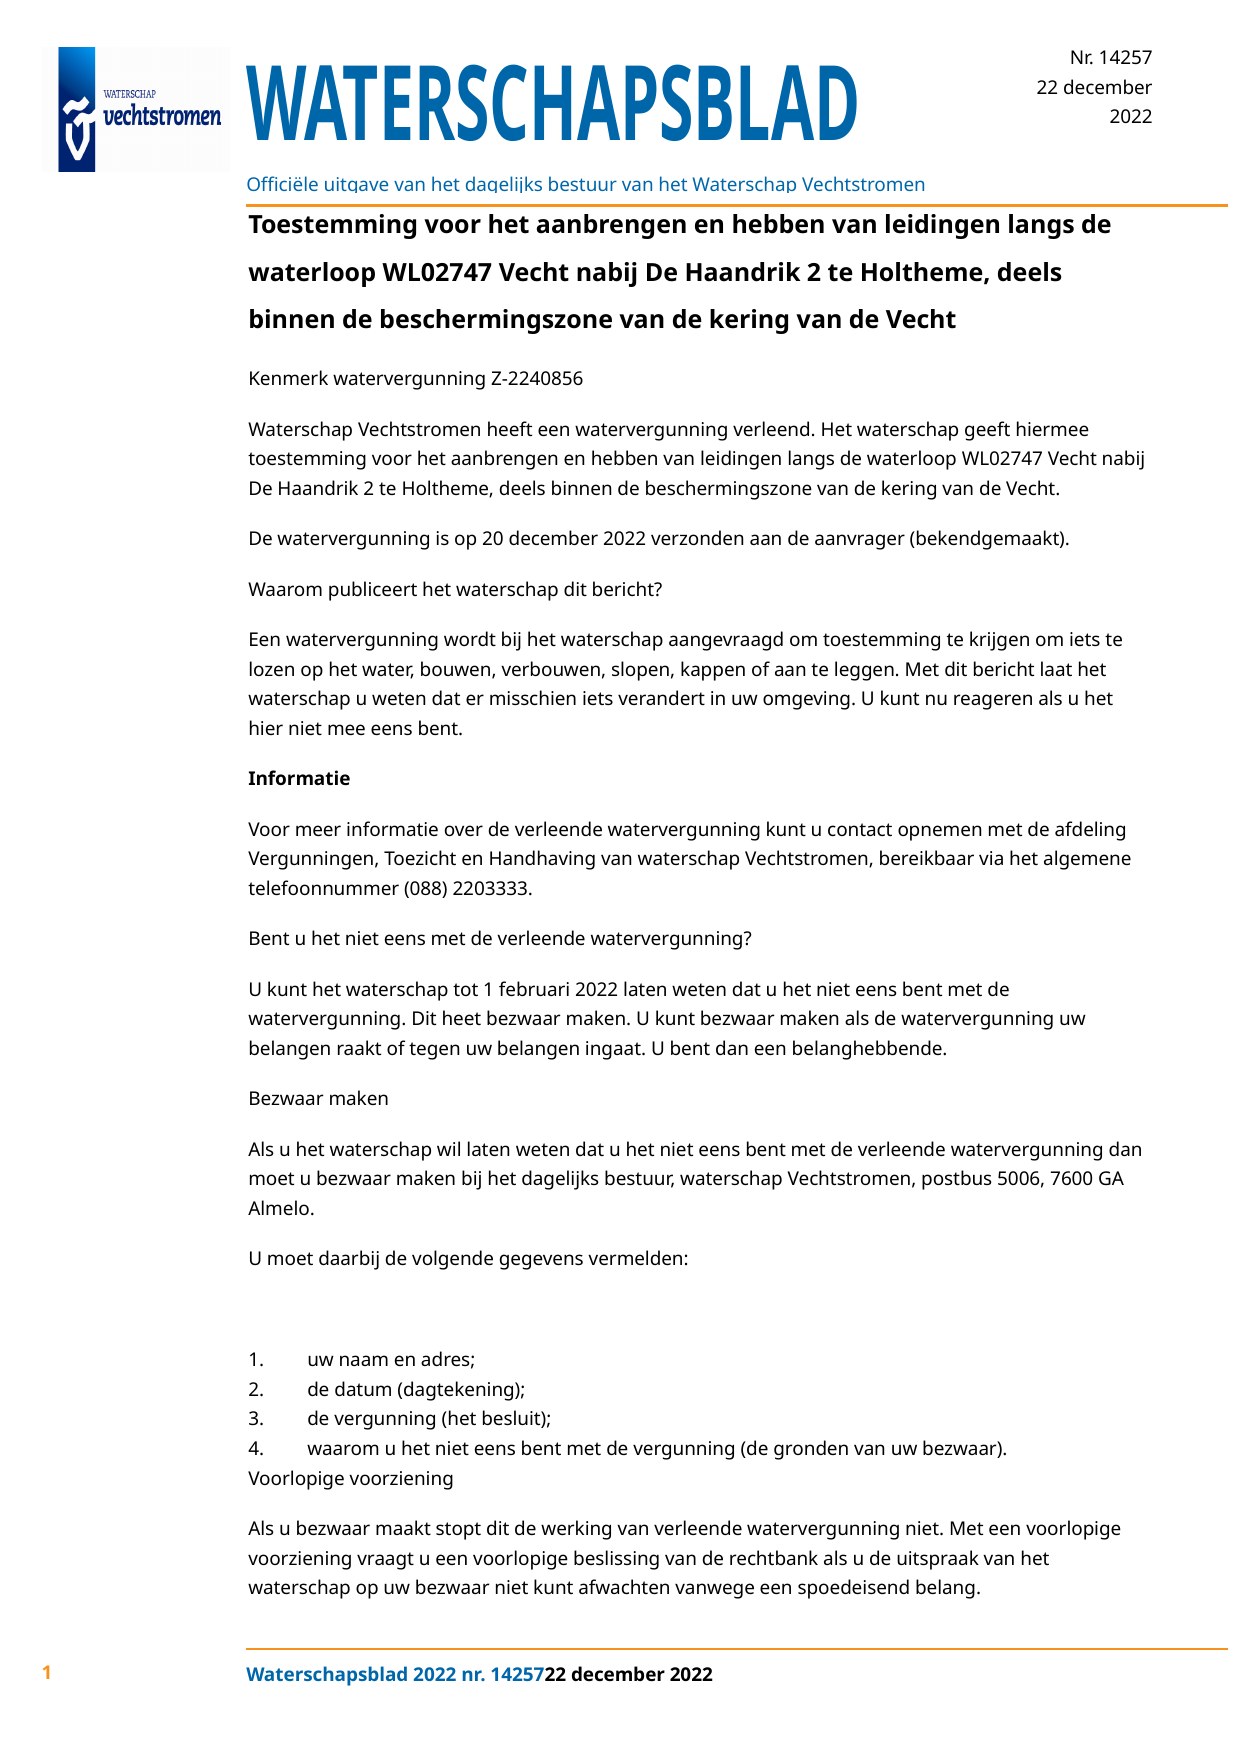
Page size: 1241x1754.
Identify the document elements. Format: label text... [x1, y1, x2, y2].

text U moet daarbij de volgende gegevens vermelden: [248, 1246, 1152, 1271]
text Kenmerk watervergunning Z-2240856 [248, 366, 1152, 391]
text Als u bezwaar maakt stopt dit de werking van verleende watervergunning niet. Met een voorlopige voorziening vraagt u een voorlopige beslissing van de rechtbank als u de uitspraak van het waterschap op uw bezwaar niet kunt afwachten vanwege een spoedeisend belang. [248, 1515, 1152, 1600]
list uw naam en adres; [248, 1346, 1152, 1372]
text Waarom publiceert het waterschap dit bericht? [248, 576, 1152, 602]
text Voorlopige voorziening [248, 1465, 1152, 1490]
text De watervergunning is op 20 december 2022 verzonden aan de aanvrager (bekendgemaakt). [248, 526, 1152, 551]
text Waterschap Vechtstromen heeft een watervergunning verleend. Het waterschap geeft hiermee toestemming voor het aanbrengen en hebben van leidingen langs de waterloop WL02747 Vecht nabij De Haandrik 2 te Holtheme, deels binnen de beschermingszone van de kering van de Vecht. [248, 416, 1152, 501]
picture [41, 47, 231, 172]
text U kunt het waterschap tot 1 februari 2022 laten weten dat u het niet eens bent met de watervergunning. Dit heet bezwaar maken. U kunt bezwaar maken als de watervergunning uw belangen raakt of tegen uw belangen ingaat. U bent dan een belanghebbende. [248, 976, 1152, 1061]
text Informatie [248, 766, 1152, 791]
text Als u het waterschap wil laten weten dat u het niet eens bent met de verleende watervergunning dan moet u bezwaar maken bij het dagelijks bestuur, waterschap Vechtstromen, postbus 5006, 7600 GA Almelo. [248, 1136, 1152, 1221]
text Toestemming voor het aanbrengen en hebben van leidingen langs de waterloop WL02747 Vecht nabij De Haandrik 2 te Holtheme, deels binnen de beschermingszone van de kering van de Vecht [248, 207, 1152, 336]
text Bent u het niet eens met de verleende watervergunning? [248, 926, 1152, 951]
text Voor meer informatie over de verleende watervergunning kunt u contact opnemen met de afdeling Vergunningen, Toezicht en Handhaving van waterschap Vechtstromen, bereikbaar via het algemene telefoonnummer (088) 2203333. [248, 816, 1152, 901]
list de vergunning (het besluit); [248, 1406, 1152, 1431]
list waarom u het niet eens bent met de vergunning (de gronden van uw bezwaar). [248, 1435, 1152, 1461]
list de datum (dagtekening); [248, 1376, 1152, 1402]
text Een watervergunning wordt bij het waterschap aangevraagd om toestemming te krijgen om iets te lozen op het water, bouwen, verbouwen, slopen, kappen of aan te leggen. Met dit bericht laat het waterschap u weten dat er misschien iets verandert in uw omgeving. U kunt nu reageren als u het hier niet mee eens bent. [248, 626, 1152, 741]
text Bezwaar maken [248, 1086, 1152, 1111]
